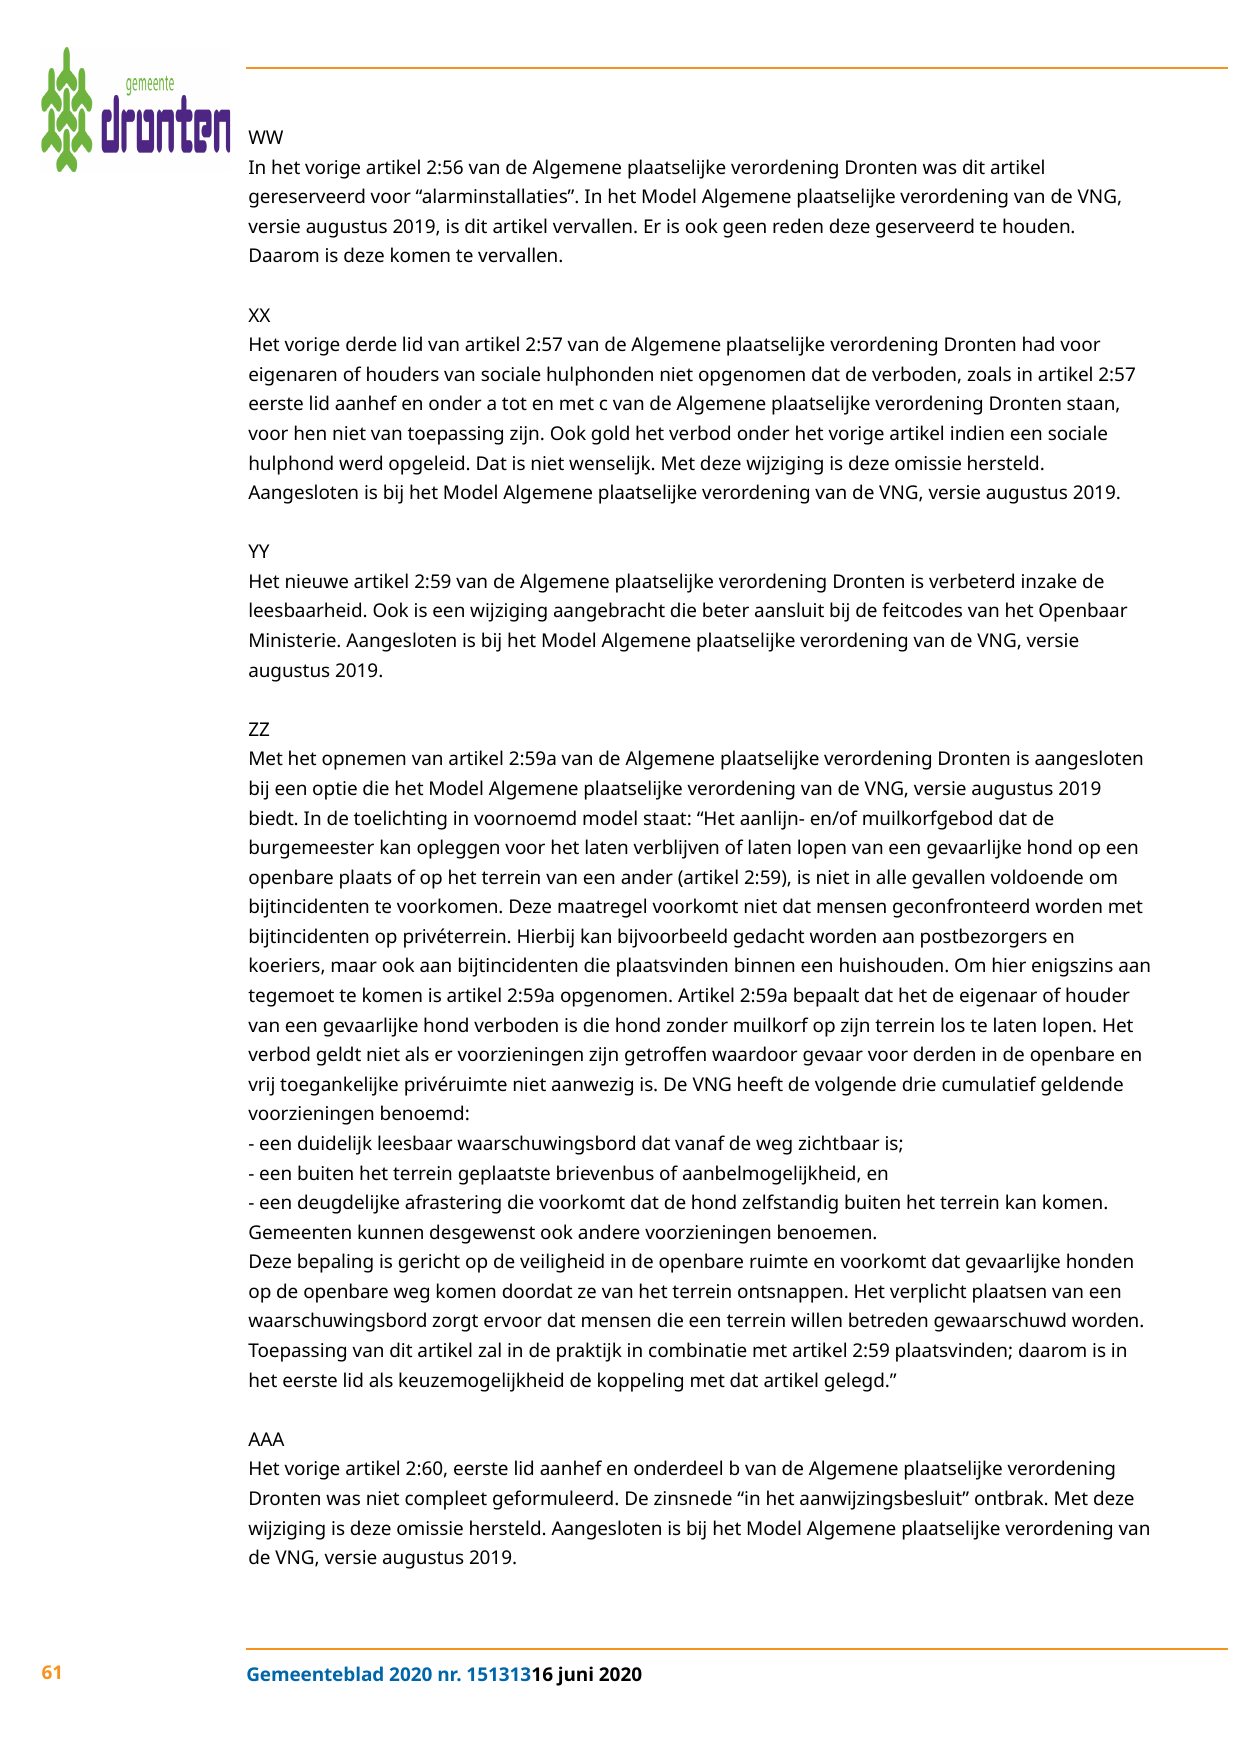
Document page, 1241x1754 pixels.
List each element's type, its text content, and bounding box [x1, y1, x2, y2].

text - een duidelijk leesbaar waarschuwingsbord dat vanaf de weg zichtbaar is; [248, 1130, 1152, 1156]
text - een buiten het terrein geplaatste brievenbus of aanbelmogelijkheid, en [248, 1160, 1152, 1186]
text YY [248, 538, 1152, 564]
picture [41, 47, 231, 172]
text Deze bepaling is gericht op de veiligheid in de openbare ruimte en voorkomt dat gevaarlijke honden op de openbare weg komen doordat ze van het terrein ontsnappen. Het verplicht plaatsen van een waarschuwingsbord zorgt ervoor dat mensen die een terrein willen betreden gewaarschuwd worden. Toepassing van dit artikel zal in de praktijk in combinatie met artikel 2:59 plaatsvinden; daarom is in het eerste lid als keuzemogelijkheid de koppeling met dat artikel gelegd.” [248, 1248, 1152, 1393]
text Het nieuwe artikel 2:59 van de Algemene plaatselijke verordening Dronten is verbeterd inzake de leesbaarheid. Ook is een wijziging aangebracht die beter aansluit bij de feitcodes van het Openbaar Ministerie. Aangesloten is bij het Model Algemene plaatselijke verordening van de VNG, versie augustus 2019. [248, 568, 1152, 683]
text Het vorige derde lid van artikel 2:57 van de Algemene plaatselijke verordening Dronten had voor eigenaren of houders van sociale hulphonden niet opgenomen dat de verboden, zoals in artikel 2:57 eerste lid aanhef en onder a tot en met c van de Algemene plaatselijke verordening Dronten staan, voor hen niet van toepassing zijn. Ook gold het verbod onder het vorige artikel indien een sociale hulphond werd opgeleid. Dat is niet wenselijk. Met deze wijziging is deze omissie hersteld. Aangesloten is bij het Model Algemene plaatselijke verordening van de VNG, versie augustus 2019. [248, 331, 1152, 505]
text Met het opnemen van artikel 2:59a van de Algemene plaatselijke verordening Dronten is aangesloten bij een optie die het Model Algemene plaatselijke verordening van de VNG, versie augustus 2019 biedt. In de toelichting in voornoemd model staat: “Het aanlijn- en/of muilkorfgebod dat de burgemeester kan opleggen voor het laten verblijven of laten lopen van een gevaarlijke hond op een openbare plaats of op het terrein van een ander (artikel 2:59), is niet in alle gevallen voldoende om bijtincidenten te voorkomen. Deze maatregel voorkomt niet dat mensen geconfronteerd worden met bijtincidenten op privéterrein. Hierbij kan bijvoorbeeld gedacht worden aan postbezorgers en koeriers, maar ook aan bijtincidenten die plaatsvinden binnen een huishouden. Om hier enigszins aan tegemoet te komen is artikel 2:59a opgenomen. Artikel 2:59a bepaalt dat het de eigenaar of houder van een gevaarlijke hond verboden is die hond zonder muilkorf op zijn terrein los te laten lopen. Het verbod geldt niet als er voorzieningen zijn getroffen waardoor gevaar voor derden in de openbare en vrij toegankelijke privéruimte niet aanwezig is. De VNG heeft de volgende drie cumulatief geldende voorzieningen benoemd: [248, 746, 1152, 1126]
text WW [248, 124, 1152, 150]
text - een deugdelijke afrastering die voorkomt dat de hond zelfstandig buiten het terrein kan komen. [248, 1189, 1152, 1215]
text AAA [248, 1426, 1152, 1452]
text Het vorige artikel 2:60, eerste lid aanhef en onderdeel b van de Algemene plaatselijke verordening Dronten was niet compleet geformuleerd. De zinsnede “in het aanwijzingsbesluit” ontbrak. Met deze wijziging is deze omissie hersteld. Aangesloten is bij het Model Algemene plaatselijke verordening van de VNG, versie augustus 2019. [248, 1456, 1152, 1570]
text In het vorige artikel 2:56 van de Algemene plaatselijke verordening Dronten was dit artikel gereserveerd voor “alarminstallaties”. In het Model Algemene plaatselijke verordening van de VNG, versie augustus 2019, is dit artikel vervallen. Er is ook geen reden deze geserveerd te houden. Daarom is deze komen te vervallen. [248, 154, 1152, 268]
text Gemeenten kunnen desgewenst ook andere voorzieningen benoemen. [248, 1219, 1152, 1245]
text ZZ [248, 716, 1152, 742]
text XX [248, 302, 1152, 328]
